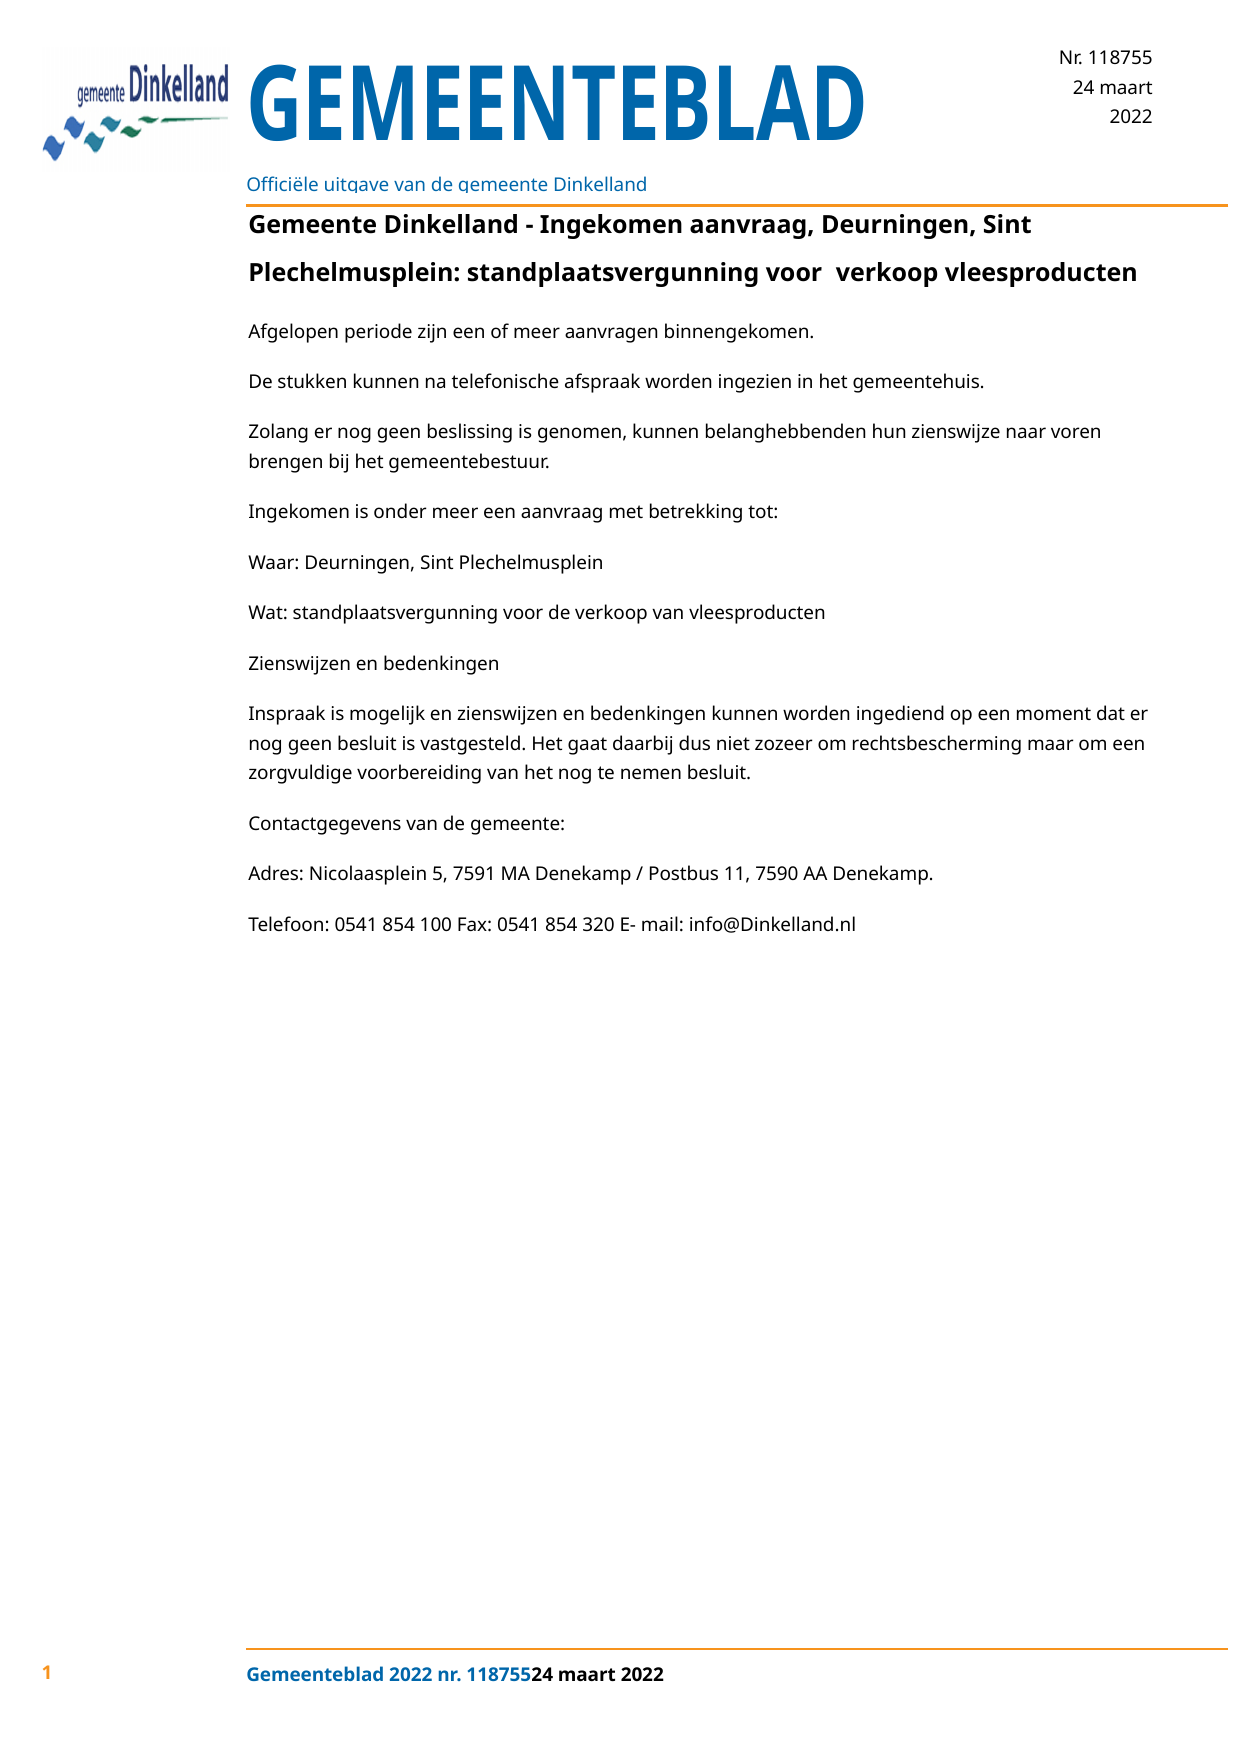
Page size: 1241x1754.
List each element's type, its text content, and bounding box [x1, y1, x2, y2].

text Contactgegevens van de gemeente: [248, 810, 1152, 836]
text Waar: Deurningen, Sint Plechelmusplein [248, 549, 1152, 575]
text Ingekomen is onder meer een aanvraag met betrekking tot: [248, 499, 1152, 524]
text De stukken kunnen na telefonische afspraak worden ingezien in het gemeentehuis. [248, 368, 1152, 394]
text Adres: Nicolaasplein 5, 7591 MA Denekamp / Postbus 11, 7590 AA Denekamp. [248, 860, 1152, 886]
text Zienswijzen en bedenkingen [248, 650, 1152, 676]
text Zolang er nog geen beslissing is genomen, kunnen belanghebbenden hun zienswijze naar voren brengen bij het gemeentebestuur. [248, 419, 1152, 474]
text Afgelopen periode zijn een of meer aanvragen binnengekomen. [248, 318, 1152, 344]
picture [41, 47, 231, 172]
text Gemeente Dinkelland - Ingekomen aanvraag, Deurningen, Sint Plechelmusplein: standplaatsvergunning voor verkoop vleesproducten [248, 207, 1152, 288]
text Inspraak is mogelijk en zienswijzen en bedenkingen kunnen worden ingediend op een moment dat er nog geen besluit is vastgesteld. Het gaat daarbij dus niet zozeer om rechtsbescherming maar om een zorgvuldige voorbereiding van het nog te nemen besluit. [248, 700, 1152, 785]
text Wat: standplaatsvergunning voor de verkoop van vleesproducten [248, 599, 1152, 625]
text Telefoon: 0541 854 100 Fax: 0541 854 320 E- mail: info@Dinkelland.nl [248, 911, 1152, 937]
